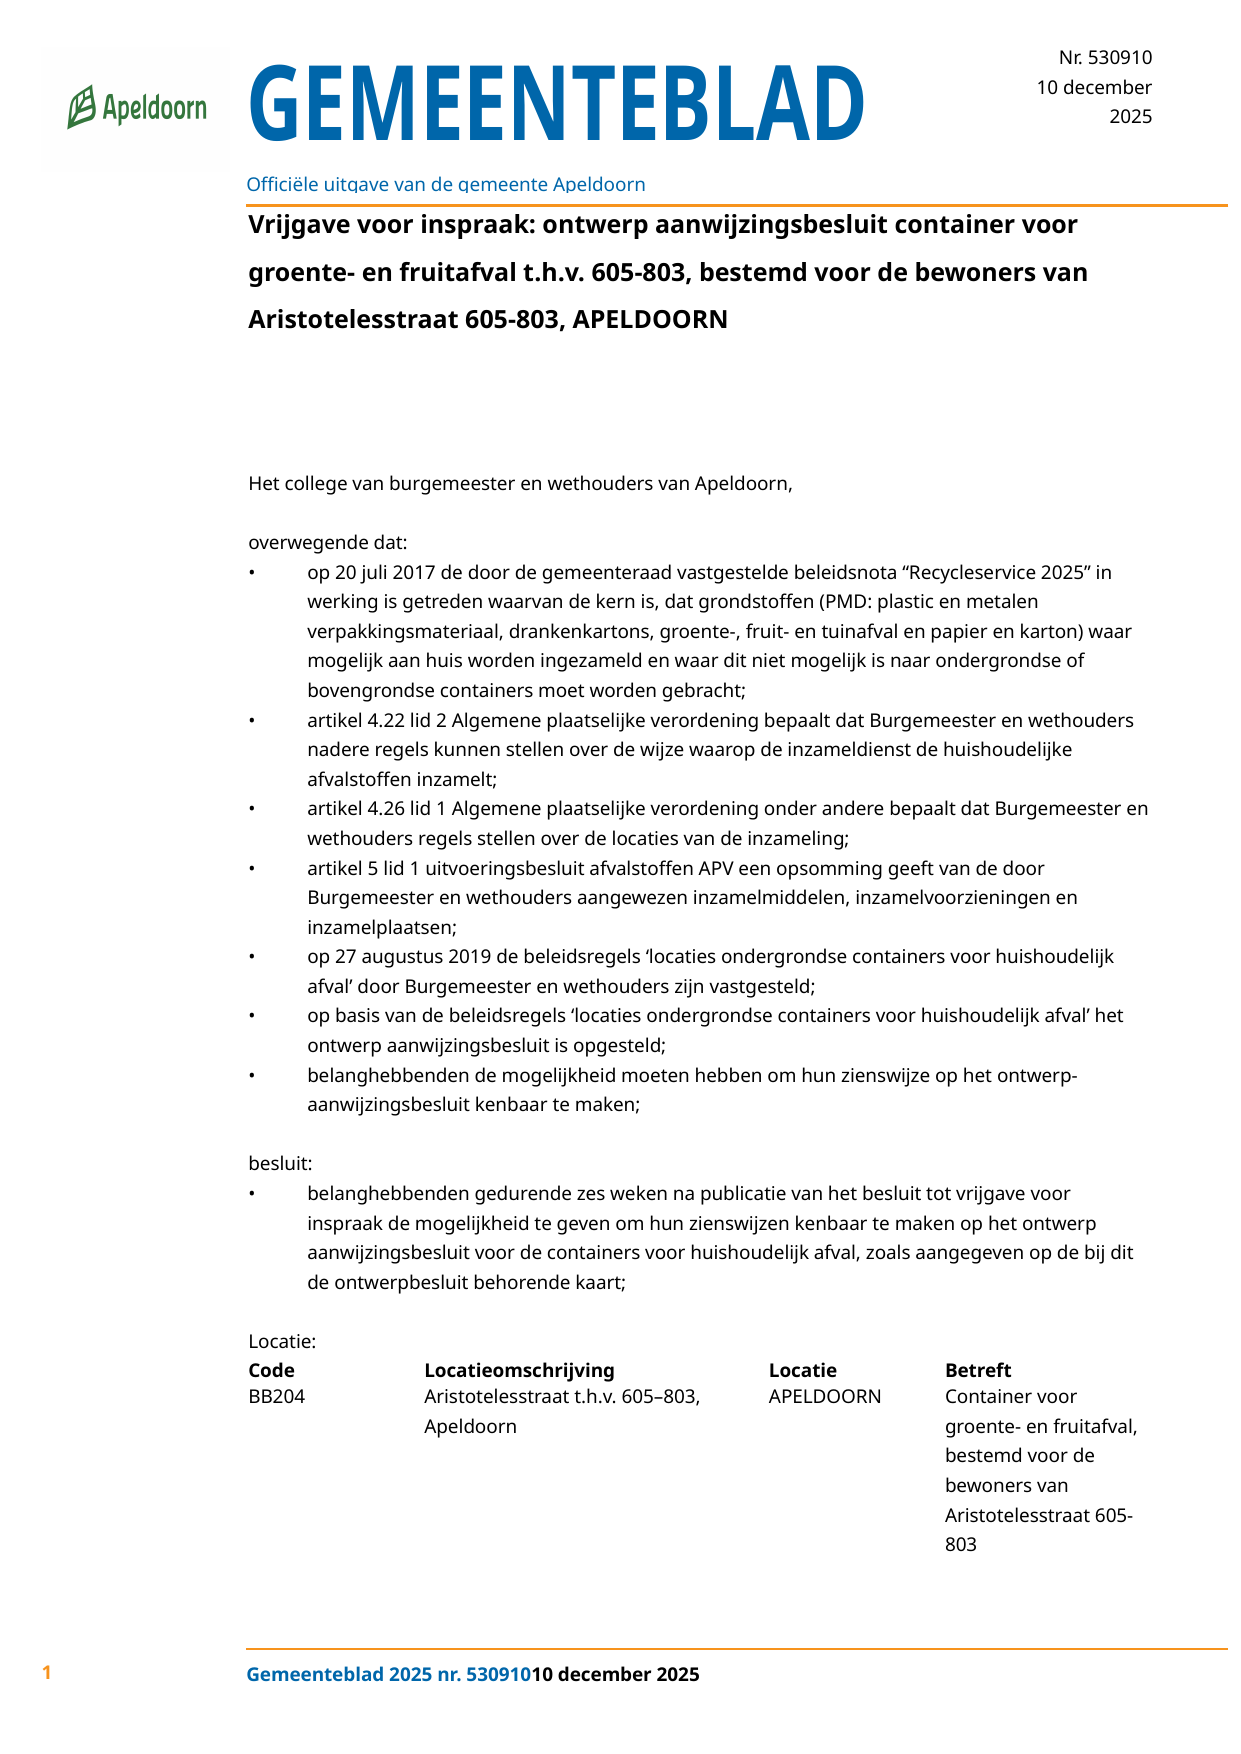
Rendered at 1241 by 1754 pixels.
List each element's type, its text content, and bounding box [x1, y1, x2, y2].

list artikel 5 lid 1 uitvoeringsbesluit afvalstoffen APV een opsomming geeft van de door Burgemeester en wethouders aangewezen inzamelmiddelen, inzamelvoorzieningen en inzamelplaatsen; [248, 855, 1152, 939]
picture [41, 47, 231, 172]
table_cell Aristotelesstraat t.h.v. 605–803, Apeldoorn [424, 1384, 769, 1557]
table_header Locatie [769, 1358, 945, 1383]
table_cell BB204 [248, 1384, 424, 1557]
text overwegende dat: [248, 529, 1152, 555]
table_header Locatieomschrijving [424, 1358, 769, 1383]
table_header Betreft [945, 1358, 1152, 1383]
list artikel 4.22 lid 2 Algemene plaatselijke verordening bepaalt dat Burgemeester en wethouders nadere regels kunnen stellen over de wijze waarop de inzameldienst de huishoudelijke afvalstoffen inzamelt; [248, 707, 1152, 792]
table_header Code [248, 1358, 424, 1383]
list op 20 juli 2017 de door de gemeenteraad vastgestelde beleidsnota “Recycleservice 2025” in werking is getreden waarvan de kern is, dat grondstoffen (PMD: plastic en metalen verpakkingsmateriaal, drankenkartons, groente-, fruit- en tuinafval en papier en karton) waar mogelijk aan huis worden ingezameld en waar dit niet mogelijk is naar ondergrondse of bovengrondse containers moet worden gebracht; [248, 559, 1152, 703]
list belanghebbenden de mogelijkheid moeten hebben om hun zienswijze op het ontwerp- aanwijzingsbesluit kenbaar te maken; [248, 1062, 1152, 1117]
list op basis van de beleidsregels ‘locaties ondergrondse containers voor huishoudelijk afval’ het ontwerp aanwijzingsbesluit is opgesteld; [248, 1003, 1152, 1058]
list op 27 augustus 2019 de beleidsregels ‘locaties ondergrondse containers voor huishoudelijk afval’ door Burgemeester en wethouders zijn vastgesteld; [248, 943, 1152, 999]
list belanghebbenden gedurende zes weken na publicatie van het besluit tot vrijgave voor inspraak de mogelijkheid te geven om hun zienswijzen kenbaar te maken op het ontwerp aanwijzingsbesluit voor de containers voor huishoudelijk afval, zoals aangegeven op de bij dit de ontwerpbesluit behorende kaart; [248, 1180, 1152, 1294]
text Locatie: [248, 1328, 1152, 1354]
table_cell APELDOORN [769, 1384, 945, 1557]
text besluit: [248, 1151, 1152, 1176]
table_cell Container voor groente- en fruitafval, bestemd voor de bewoners van Aristotelesstraat 605-803 [945, 1384, 1152, 1557]
list artikel 4.26 lid 1 Algemene plaatselijke verordening onder andere bepaalt dat Burgemeester en wethouders regels stellen over de locaties van de inzameling; [248, 796, 1152, 851]
text Vrijgave voor inspraak: ontwerp aanwijzingsbesluit container voor groente- en fruitafval t.h.v. 605-803, bestemd voor de bewoners van Aristotelesstraat 605-803, APELDOORN [248, 207, 1152, 336]
text Het college van burgemeester en wethouders van Apeldoorn, [248, 470, 1152, 496]
